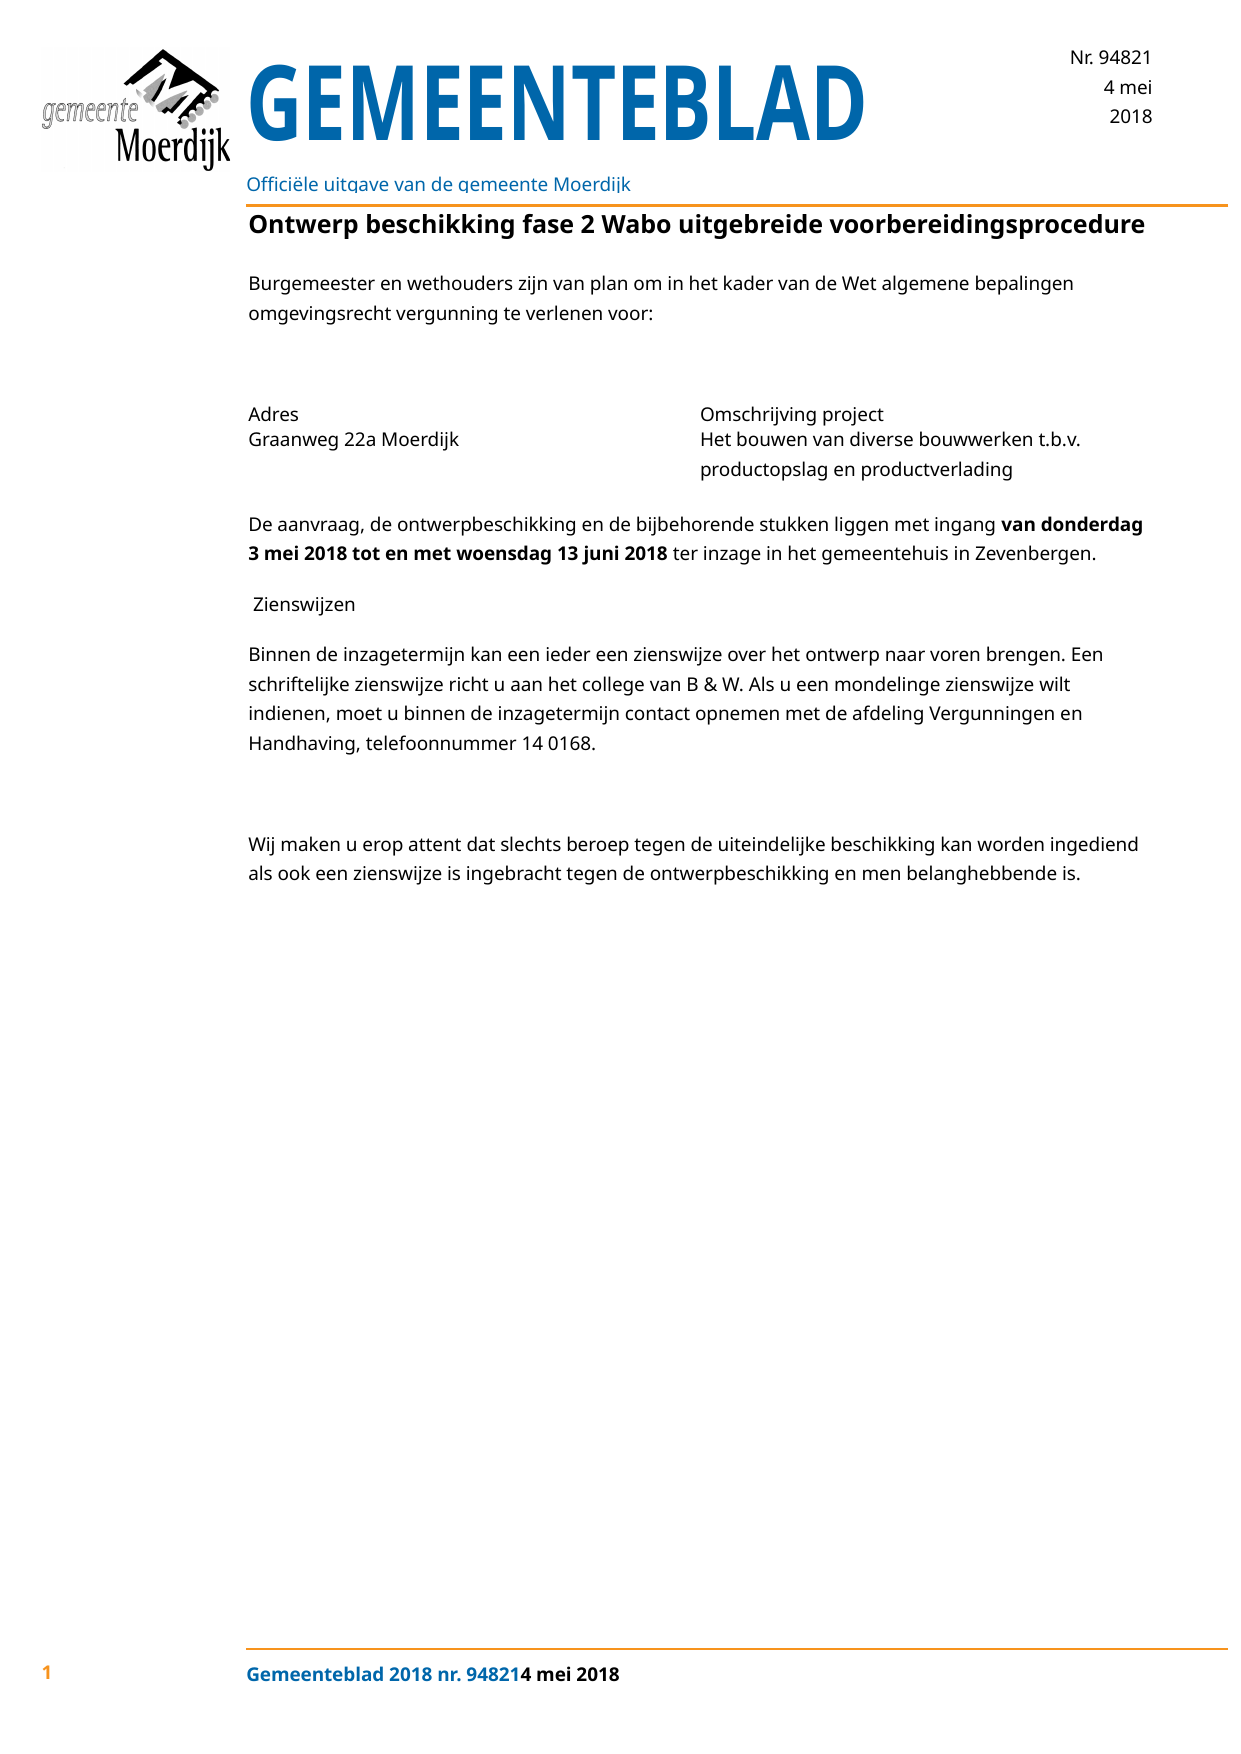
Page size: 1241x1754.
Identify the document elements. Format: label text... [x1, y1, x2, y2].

table_cell [248, 482, 700, 508]
picture [41, 47, 231, 172]
text Wij maken u erop attent dat slechts beroep tegen de uiteindelijke beschikking kan worden ingediend als ook een zienswijze is ingebracht tegen de ontwerpbeschikking en men belanghebbende is. [248, 831, 1152, 886]
text Binnen de inzagetermijn kan een ieder een zienswijze over het ontwerp naar voren brengen. Een schriftelijke zienswijze richt u aan het college van B & W. Als u een mondelinge zienswijze wilt indienen, moet u binnen de inzagetermijn contact opnemen met de afdeling Vergunningen en Handhaving, telefoonnummer 14 0168. [248, 641, 1152, 756]
table_cell [700, 482, 1152, 508]
table_header Adres [248, 401, 700, 427]
text De aanvraag, de ontwerpbeschikking en de bijbehorende stukken liggen met ingang van donderdag 3 mei 2018 tot en met woensdag 13 juni 2018 ter inzage in het gemeentehuis in Zevenbergen. [248, 511, 1152, 566]
table_cell Graanweg 22a Moerdijk [248, 427, 700, 482]
text Burgemeester en wethouders zijn van plan om in het kader van de Wet algemene bepalingen omgevingsrecht vergunning te verlenen voor: [248, 270, 1152, 326]
text Ontwerp beschikking fase 2 Wabo uitgebreide voorbereidingsprocedure [248, 207, 1152, 241]
table_header Omschrijving project [700, 401, 1152, 427]
table_cell Het bouwen van diverse bouwwerken t.b.v. productopslag en productverlading [700, 427, 1152, 482]
text Zienswijzen [248, 591, 1152, 617]
